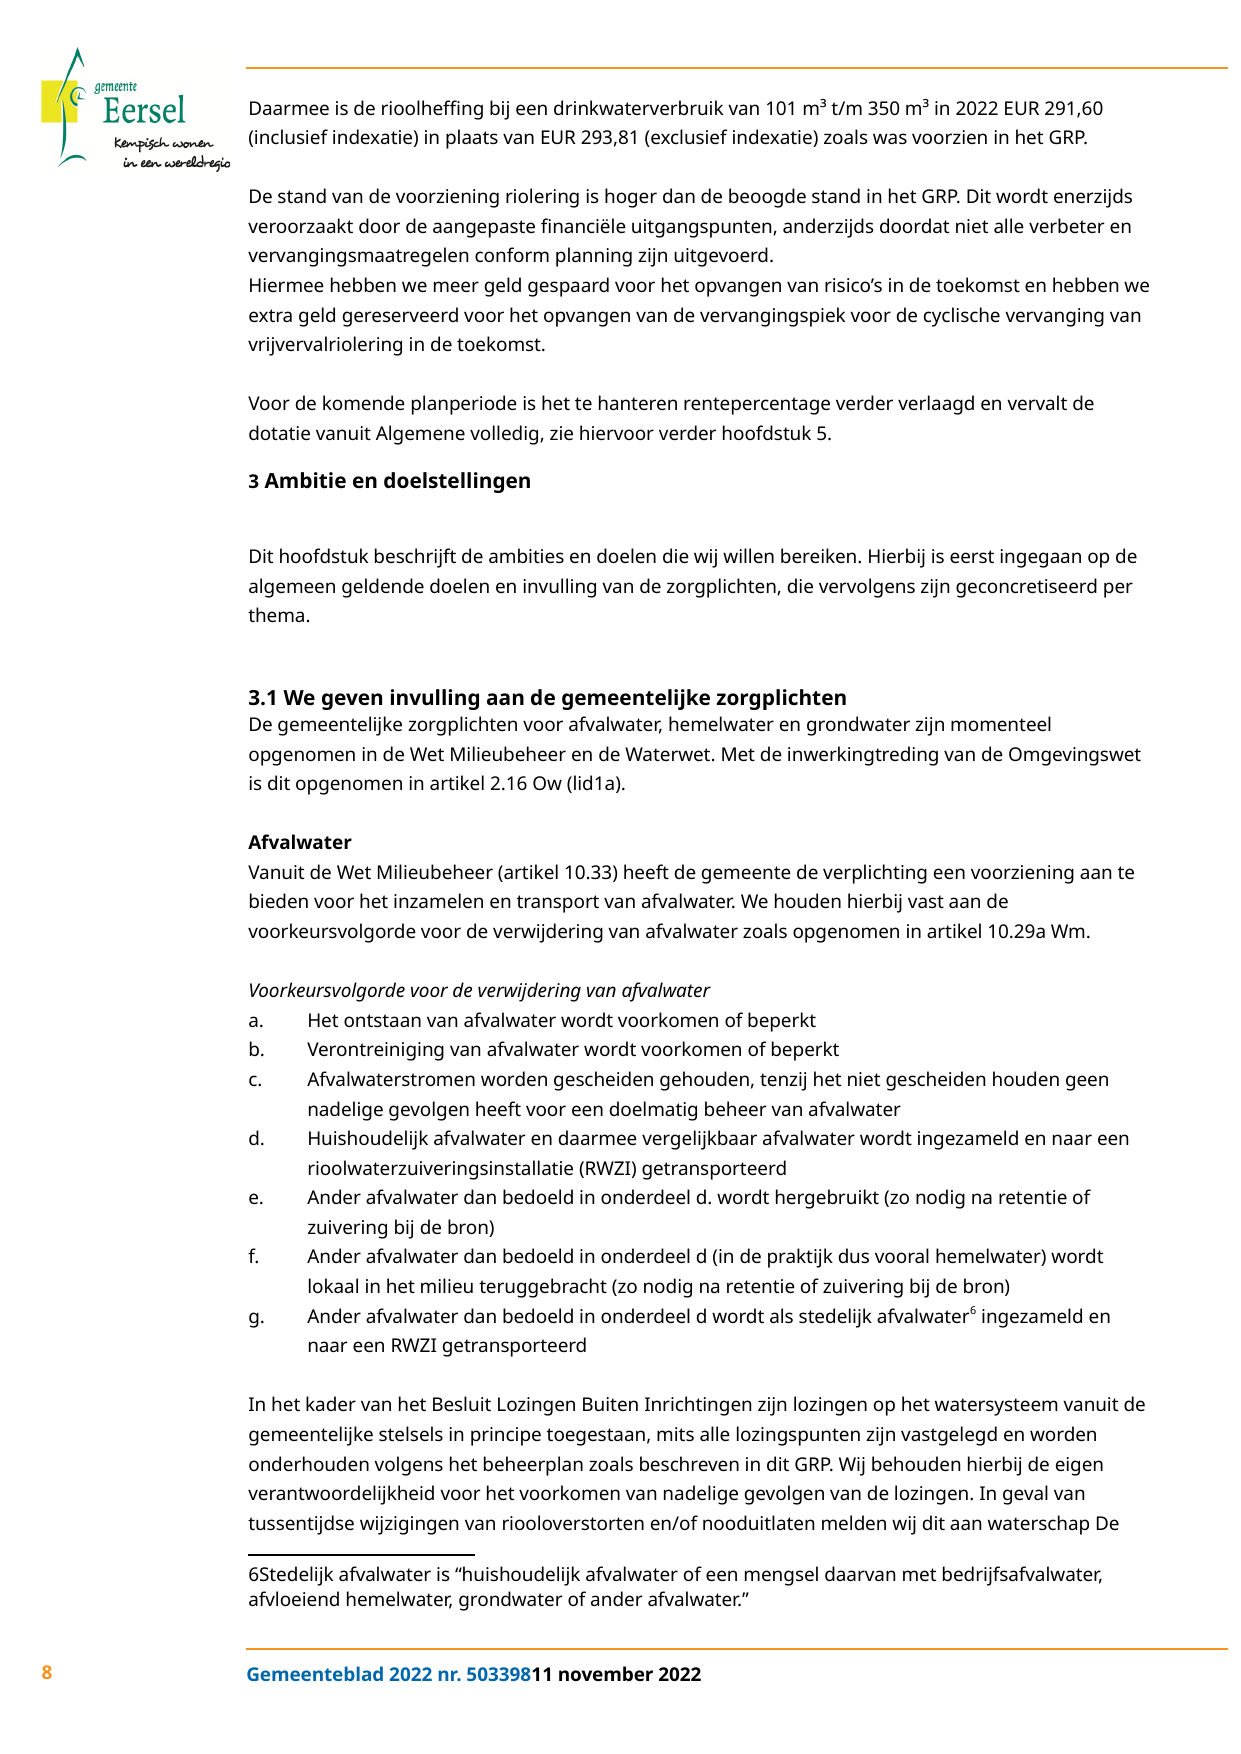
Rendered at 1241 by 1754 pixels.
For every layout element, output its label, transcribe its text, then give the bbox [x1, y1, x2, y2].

list Stedelijk afvalwater is “huishoudelijk afvalwater of een mengsel daarvan met bedrijfsafvalwater, afvloeiend hemelwater, grondwater of ander afvalwater.” [248, 1561, 1152, 1612]
text Hiermee hebben we meer geld gespaard voor het opvangen van risico’s in de toekomst en hebben we extra geld gereserveerd voor het opvangen van de vervangingspiek voor de cyclische vervanging van vrijvervalriolering in de toekomst. [248, 272, 1152, 357]
text Voorkeursvolgorde voor de verwijdering van afvalwater [248, 977, 1152, 1003]
list Ander afvalwater dan bedoeld in onderdeel d (in de praktijk dus vooral hemelwater) wordt lokaal in het milieu teruggebracht (zo nodig na retentie of zuivering bij de bron) [248, 1244, 1152, 1299]
list Het ontstaan van afvalwater wordt voorkomen of beperkt [248, 1007, 1152, 1033]
text De stand van de voorziening riolering is hoger dan de beoogde stand in het GRP. Dit wordt enerzijds veroorzaakt door de aangepaste financiële uitgangspunten, anderzijds doordat niet alle verbeter en vervangingsmaatregelen conform planning zijn uitgevoerd. [248, 183, 1152, 268]
list Ander afvalwater dan bedoeld in onderdeel d wordt als stedelijk afvalwater ingezameld en naar een RWZI getransporteerd [248, 1303, 1152, 1358]
text In het kader van het Besluit Lozingen Buiten Inrichtingen zijn lozingen op het watersysteem vanuit de gemeentelijke stelsels in principe toegestaan, mits alle lozingspunten zijn vastgelegd en worden onderhouden volgens het beheerplan zoals beschreven in dit GRP. Wij behouden hierbij de eigen verantwoordelijkheid voor het voorkomen van nadelige gevolgen van de lozingen. In geval van tussentijdse wijzigingen van riooloverstorten en/of nooduitlaten melden wij dit aan waterschap De [248, 1392, 1152, 1536]
list Huishoudelijk afvalwater en daarmee vergelijkbaar afvalwater wordt ingezameld en naar een rioolwaterzuiveringsinstallatie (RWZI) getransporteerd [248, 1125, 1152, 1181]
text Dit hoofdstuk beschrijft de ambities en doelen die wij willen bereiken. Hierbij is eerst ingegaan op de algemeen geldende doelen en invulling van de zorgplichten, die vervolgens zijn geconcretiseerd per thema. [248, 543, 1152, 628]
text 3 Ambitie en doelstellingen [248, 466, 1152, 494]
text Daarmee is de rioolheffing bij een drinkwaterverbruik van 101 m³ t/m 350 m³ in 2022 EUR 291,60 (inclusief indexatie) in plaats van EUR 293,81 (exclusief indexatie) zoals was voorzien in het GRP. [248, 95, 1152, 150]
text 3.1 We geven invulling aan de gemeentelijke zorgplichten [248, 683, 1152, 711]
picture [41, 47, 231, 172]
text Voor de komende planperiode is het te hanteren rentepercentage verder verlaagd en vervalt de dotatie vanuit Algemene volledig, zie hiervoor verder hoofdstuk 5. [248, 391, 1152, 446]
text Vanuit de Wet Milieubeheer (artikel 10.33) heeft de gemeente de verplichting een voorziening aan te bieden voor het inzamelen en transport van afvalwater. We houden hierbij vast aan de voorkeursvolgorde voor de verwijdering van afvalwater zoals opgenomen in artikel 10.29a Wm. [248, 859, 1152, 944]
text Afvalwater [248, 829, 1152, 855]
list Verontreiniging van afvalwater wordt voorkomen of beperkt [248, 1037, 1152, 1062]
list Ander afvalwater dan bedoeld in onderdeel d. wordt hergebruikt (zo nodig na retentie of zuivering bij de bron) [248, 1184, 1152, 1240]
text De gemeentelijke zorgplichten voor afvalwater, hemelwater en grondwater zijn momenteel opgenomen in de Wet Milieubeheer en de Waterwet. Met de inwerkingtreding van de Omgevingswet is dit opgenomen in artikel 2.16 Ow (lid1a). [248, 711, 1152, 796]
list Afvalwaterstromen worden gescheiden gehouden, tenzij het niet gescheiden houden geen nadelige gevolgen heeft voor een doelmatig beheer van afvalwater [248, 1066, 1152, 1121]
